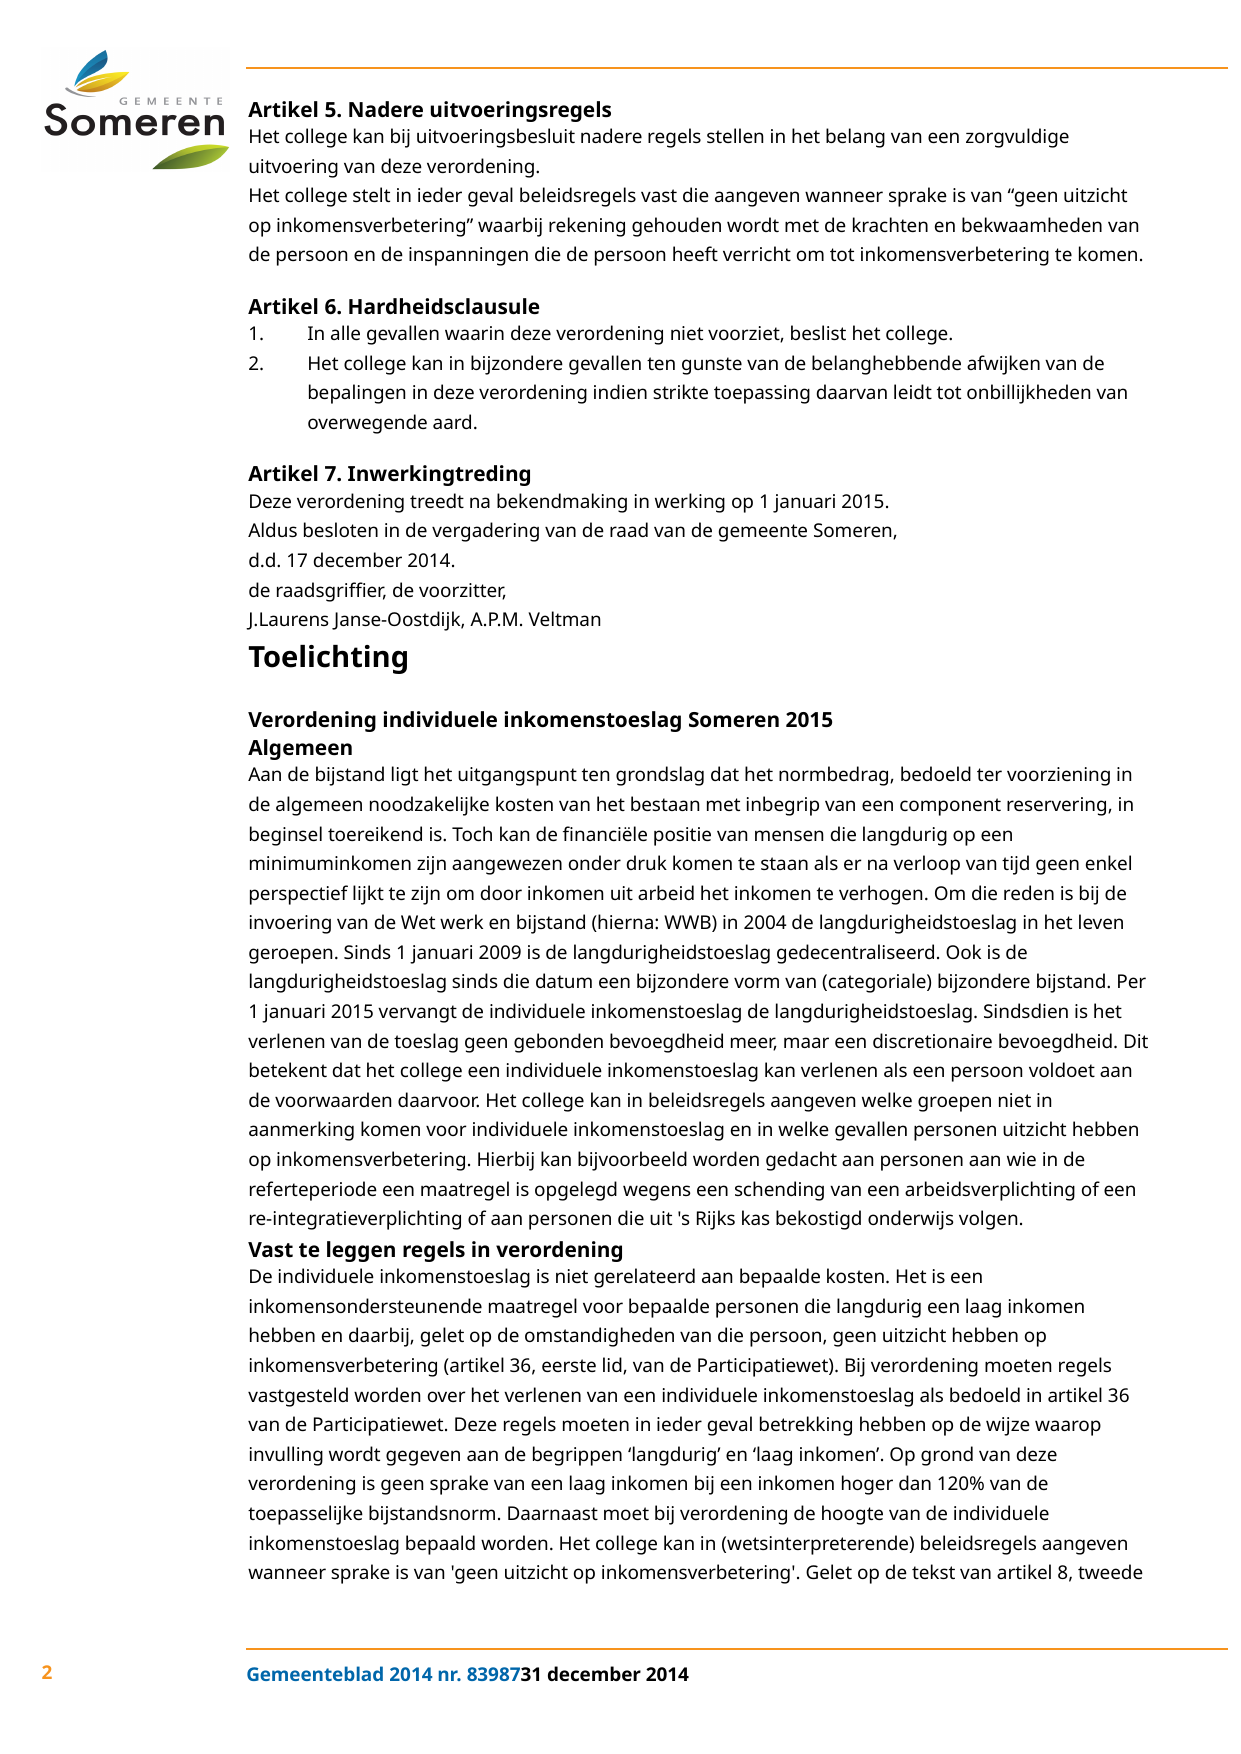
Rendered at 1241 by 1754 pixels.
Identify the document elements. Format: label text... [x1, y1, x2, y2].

text Het college kan bij uitvoeringsbesluit nadere regels stellen in het belang van een zorgvuldige uitvoering van deze verordening. [248, 123, 1152, 178]
text De individuele inkomenstoeslag is niet gerelateerd aan bepaalde kosten. Het is een inkomensondersteunende maatregel voor bepaalde personen die langdurig een laag inkomen hebben en daarbij, gelet op de omstandigheden van die persoon, geen uitzicht hebben op inkomensverbetering (artikel 36, eerste lid, van de Participatiewet). Bij verordening moeten regels vastgesteld worden over het verlenen van een individuele inkomenstoeslag als bedoeld in artikel 36 van de Participatiewet. Deze regels moeten in ieder geval betrekking hebben op de wijze waarop invulling wordt gegeven aan de begrippen ‘langdurig’ en ‘laag inkomen’. Op grond van deze verordening is geen sprake van een laag inkomen bij een inkomen hoger dan 120% van de toepasselijke bijstandsnorm. Daarnaast moet bij verordening de hoogte van de individuele inkomenstoeslag bepaald worden. Het college kan in (wetsinterpreterende) beleidsregels aangeven wanneer sprake is van 'geen uitzicht op inkomensverbetering'. Gelet op de tekst van artikel 8, tweede [248, 1263, 1152, 1585]
text Het college stelt in ieder geval beleidsregels vast die aangeven wanneer sprake is van “geen uitzicht op inkomensverbetering” waarbij rekening gehouden wordt met de krachten en bekwaamheden van de persoon en de inspanningen die de persoon heeft verricht om tot inkomensverbetering te komen. [248, 182, 1152, 267]
text Aan de bijstand ligt het uitgangspunt ten grondslag dat het normbedrag, bedoeld ter voorziening in de algemeen noodzakelijke kosten van het bestaan met inbegrip van een component reservering, in beginsel toereikend is. Toch kan de financiële positie van mensen die langdurig op een minimuminkomen zijn aangewezen onder druk komen te staan als er na verloop van tijd geen enkel perspectief lijkt te zijn om door inkomen uit arbeid het inkomen te verhogen. Om die reden is bij de invoering van de Wet werk en bijstand (hierna: WWB) in 2004 de langdurigheidstoeslag in het leven geroepen. Sinds 1 januari 2009 is de langdurigheidstoeslag gedecentraliseerd. Ook is de langdurigheidstoeslag sinds die datum een bijzondere vorm van (categoriale) bijzondere bijstand. Per 1 januari 2015 vervangt de individuele inkomenstoeslag de langdurigheidstoeslag. Sindsdien is het verlenen van de toeslag geen gebonden bevoegdheid meer, maar een discretionaire bevoegdheid. Dit betekent dat het college een individuele inkomenstoeslag kan verlenen als een persoon voldoet aan de voorwaarden daarvoor. Het college kan in beleidsregels aangeven welke groepen niet in aanmerking komen voor individuele inkomenstoeslag en in welke gevallen personen uitzicht hebben op inkomensverbetering. Hierbij kan bijvoorbeeld worden gedacht aan personen aan wie in de referteperiode een maatregel is opgelegd wegens een schending van een arbeidsverplichting of een re-integratieverplichting of aan personen die uit 's Rijks kas bekostigd onderwijs volgen. [248, 762, 1152, 1231]
text d.d. 17 december 2014. [248, 547, 1152, 573]
text Artikel 6. Hardheidsclausule [248, 292, 1152, 320]
list In alle gevallen waarin deze verordening niet voorziet, beslist het college. [248, 320, 1152, 346]
text Deze verordening treedt na bekendmaking in werking op 1 januari 2015. [248, 488, 1152, 514]
text Aldus besloten in de vergadering van de raad van de gemeente Someren, [248, 518, 1152, 543]
text Verordening individuele inkomenstoeslag Someren 2015 [248, 705, 1152, 733]
list Het college kan in bijzondere gevallen ten gunste van de belanghebbende afwijken van de bepalingen in deze verordening indien strikte toepassing daarvan leidt tot onbillijkheden van overwegende aard. [248, 350, 1152, 435]
text Artikel 7. Inwerkingtreding [248, 459, 1152, 488]
text Algemeen [248, 733, 1152, 762]
text Artikel 5. Nadere uitvoeringsregels [248, 95, 1152, 123]
text J.Laurens Janse-Oostdijk, A.P.M. Veltman [248, 606, 1152, 632]
text Vast te leggen regels in verordening [248, 1235, 1152, 1263]
picture [41, 47, 231, 172]
text Toelichting [248, 636, 1152, 676]
text de raadsgriffier, de voorzitter, [248, 577, 1152, 602]
